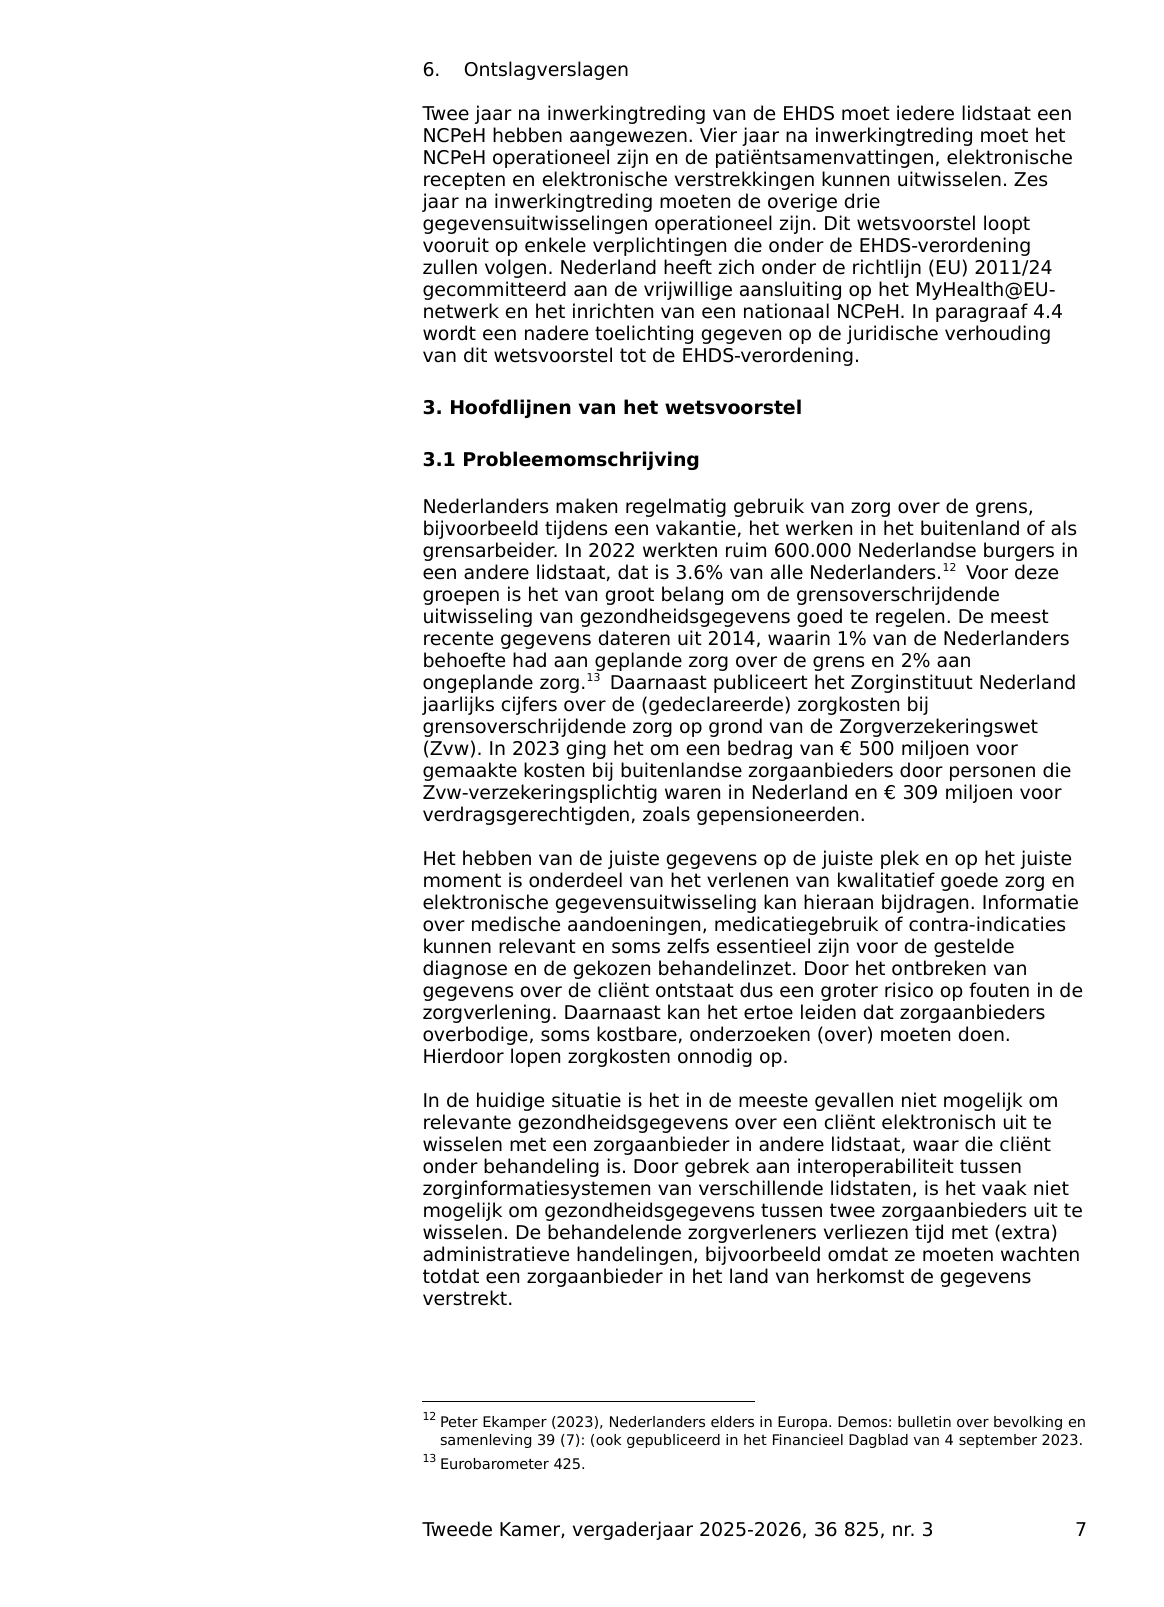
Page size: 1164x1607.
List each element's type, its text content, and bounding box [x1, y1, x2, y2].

text Eurobarometer 425. [422, 1452, 1087, 1474]
text Peter Ekamper (2023), Nederlanders elders in Europa. Demos: bulletin over bevolking en samenleving 39 (7): (ook gepubliceerd in het Financieel Dagblad van 4 september 2023. [422, 1410, 1087, 1449]
text In de huidige situatie is het in de meeste gevallen niet mogelijk om relevante gezondheidsgegevens over een cliënt elektronisch uit te wisselen met een zorgaanbieder in andere lidstaat, waar die cliënt onder behandeling is. Door gebrek aan interoperabiliteit tussen zorginformatiesystemen van verschillende lidstaten, is het vaak niet mogelijk om gezondheidsgegevens tussen twee zorgaanbieders uit te wisselen. De behandelende zorgverleners verliezen tijd met (extra) administratieve handelingen, bijvoorbeeld omdat ze moeten wachten totdat een zorgaanbieder in het land van herkomst de gegevens verstrekt. [422, 1090, 1087, 1309]
text Nederlanders maken regelmatig gebruik van zorg over de grens, bijvoorbeeld tijdens een vakantie, het werken in het buitenland of als grensarbeider. In 2022 werkten ruim 600.000 Nederlandse burgers in een andere lidstaat, dat is 3.6% van alle Nederlanders. Voor deze groepen is het van groot belang om de grensoverschrijdende uitwisseling van gezondheidsgegevens goed te regelen. De meest recente gegevens dateren uit 2014, waarin 1% van de Nederlanders behoefte had aan geplande zorg over de grens en 2% aan ongeplande zorg. Daarnaast publiceert het Zorginstituut Nederland jaarlijks cijfers over de (gedeclareerde) zorgkosten bij grensoverschrijdende zorg op grond van de Zorgverzekeringswet (Zvw). In 2023 ging het om een bedrag van € 500 miljoen voor gemaakte kosten bij buitenlandse zorgaanbieders door personen die Zvw-verzekeringsplichtig waren in Nederland en € 309 miljoen voor verdragsgerechtigden, zoals gepensioneerden. [422, 496, 1087, 826]
subtitle 3.1 Probleemomschrijving [422, 449, 1087, 471]
text 6. Ontslagverslagen [422, 59, 1087, 81]
text Het hebben van de juiste gegevens op de juiste plek en op het juiste moment is onderdeel van het verlenen van kwalitatief goede zorg en elektronische gegevensuitwisseling kan hieraan bijdragen. Informatie over medische aandoeningen, medicatiegebruik of contra-indicaties kunnen relevant en soms zelfs essentieel zijn voor de gestelde diagnose en de gekozen behandelinzet. Door het ontbreken van gegevens over de cliënt ontstaat dus een groter risico op fouten in de zorgverlening. Daarnaast kan het ertoe leiden dat zorgaanbieders overbodige, soms kostbare, onderzoeken (over) moeten doen. Hierdoor lopen zorgkosten onnodig op. [422, 848, 1087, 1068]
subtitle 3. Hoofdlijnen van het wetsvoorstel [422, 397, 1087, 419]
text Twee jaar na inwerkingtreding van de EHDS moet iedere lidstaat een NCPeH hebben aangewezen. Vier jaar na inwerkingtreding moet het NCPeH operationeel zijn en de patiëntsamenvattingen, elektronische recepten en elektronische verstrekkingen kunnen uitwisselen. Zes jaar na inwerkingtreding moeten de overige drie gegevensuitwisselingen operationeel zijn. Dit wetsvoorstel loopt vooruit op enkele verplichtingen die onder de EHDS-verordening zullen volgen. Nederland heeft zich onder de richtlijn (EU) 2011/24 gecommitteerd aan de vrijwillige aansluiting op het MyHealth@EU-netwerk en het inrichten van een nationaal NCPeH. In paragraaf 4.4 wordt een nadere toelichting gegeven op de juridische verhouding van dit wetsvoorstel tot de EHDS-verordening. [422, 103, 1087, 367]
